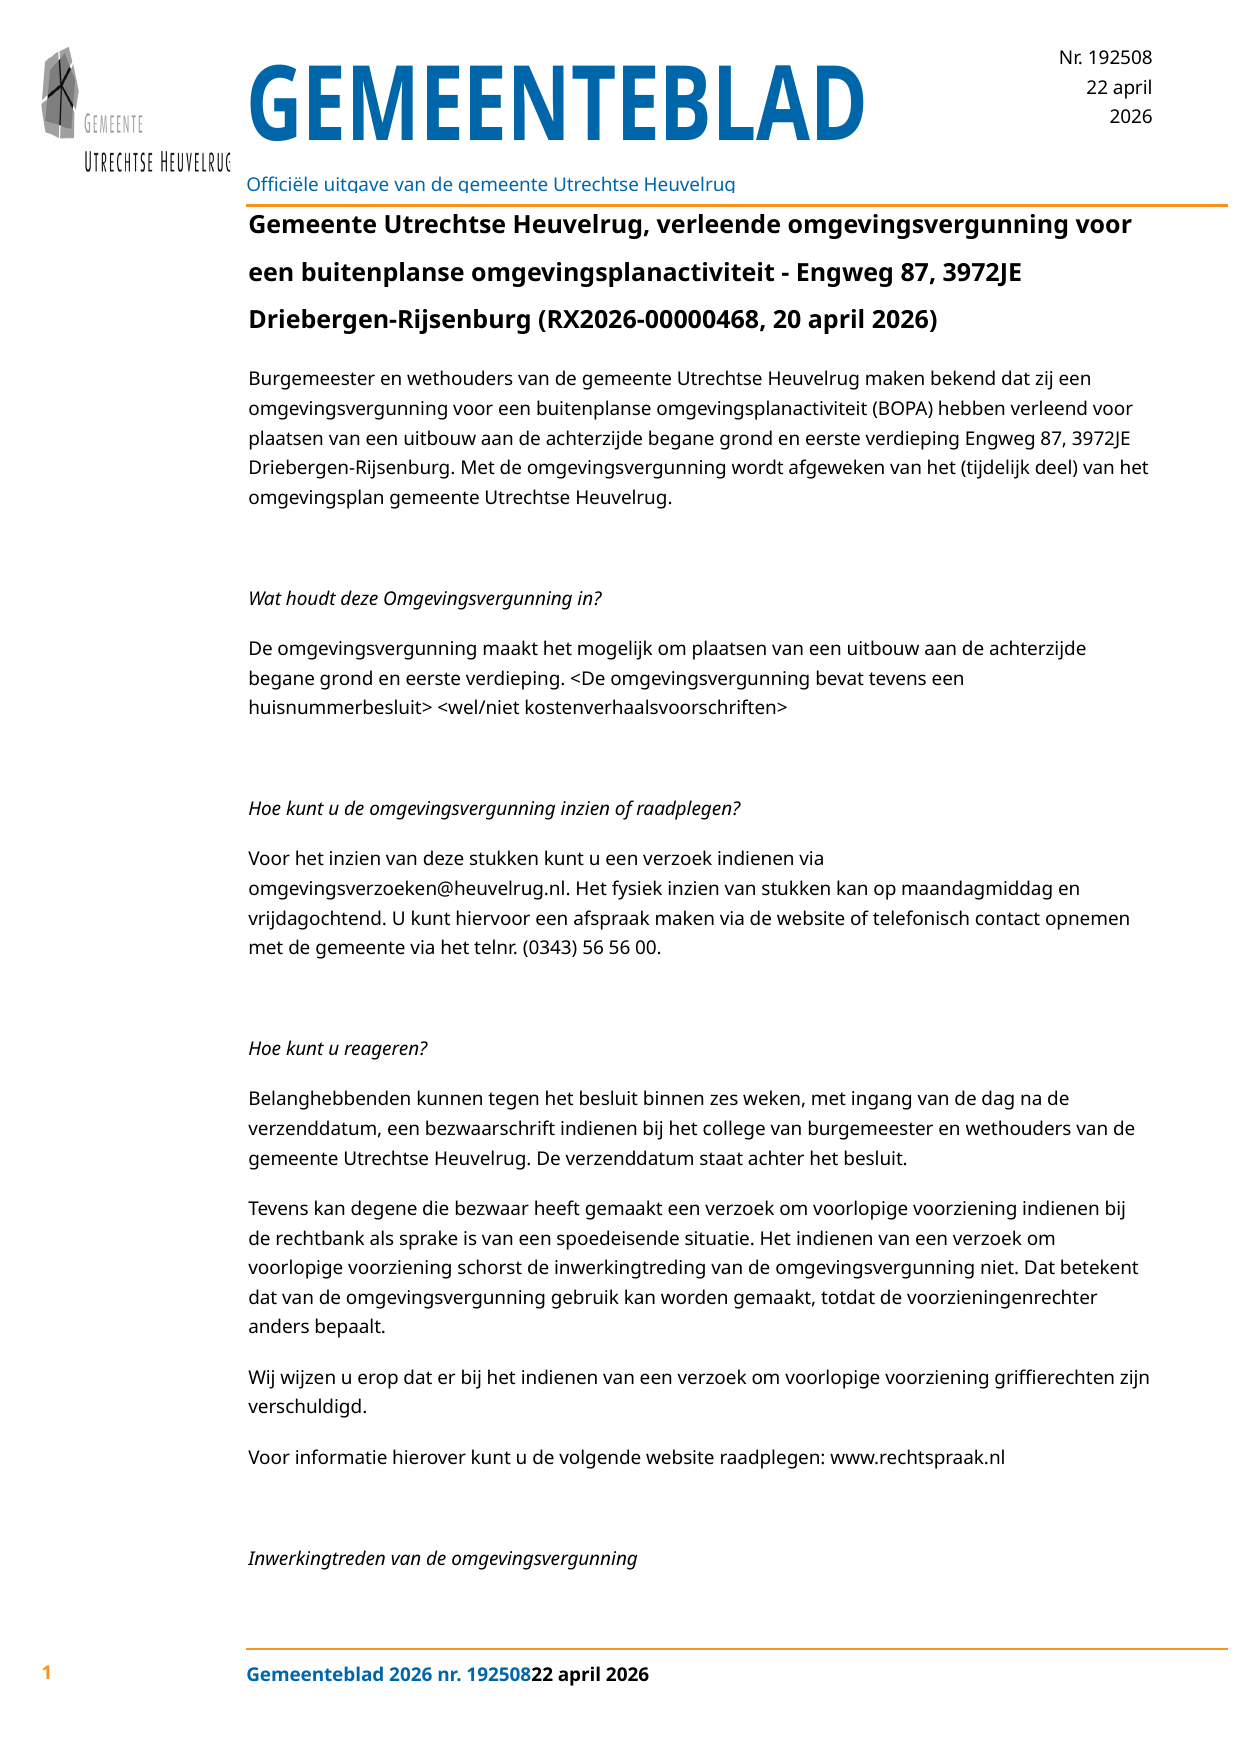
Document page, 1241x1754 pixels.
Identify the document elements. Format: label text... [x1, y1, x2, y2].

text Wat houdt deze Omgevingsvergunning in? [248, 585, 1152, 610]
text Gemeente Utrechtse Heuvelrug, verleende omgevingsvergunning voor een buitenplanse omgevingsplanactiviteit - Engweg 87, 3972JE Driebergen-Rijsenburg (RX2026-00000468, 20 april 2026) [248, 207, 1152, 336]
text Voor informatie hierover kunt u de volgende website raadplegen: www.rechtspraak.nl [248, 1444, 1152, 1469]
text Hoe kunt u de omgevingsvergunning inzien of raadplegen? [248, 795, 1152, 821]
picture [41, 47, 231, 172]
text De omgevingsvergunning maakt het mogelijk om plaatsen van een uitbouw aan de achterzijde begane grond en eerste verdieping. <De omgevingsvergunning bevat tevens een huisnummerbesluit> <wel/niet kostenverhaalsvoorschriften> [248, 635, 1152, 720]
text Wij wijzen u erop dat er bij het indienen van een verzoek om voorlopige voorziening griffierechten zijn verschuldigd. [248, 1364, 1152, 1419]
text Tevens kan degene die bezwaar heeft gemaakt een verzoek om voorlopige voorziening indienen bij de rechtbank als sprake is van een spoedeisende situatie. Het indienen van een verzoek om voorlopige voorziening schorst de inwerkingtreding van de omgevingsvergunning niet. Dat betekent dat van de omgevingsvergunning gebruik kan worden gemaakt, totdat de voorzieningenrechter anders bepaalt. [248, 1195, 1152, 1339]
text Inwerkingtreden van de omgevingsvergunning [248, 1545, 1152, 1570]
text Belanghebbenden kunnen tegen het besluit binnen zes weken, met ingang van de dag na de verzenddatum, een bezwaarschrift indienen bij het college van burgemeester en wethouders van de gemeente Utrechtse Heuvelrug. De verzenddatum staat achter het besluit. [248, 1086, 1152, 1170]
text Burgemeester en wethouders van de gemeente Utrechtse Heuvelrug maken bekend dat zij een omgevingsvergunning voor een buitenplanse omgevingsplanactiviteit (BOPA) hebben verleend voor plaatsen van een uitbouw aan de achterzijde begane grond en eerste verdieping Engweg 87, 3972JE Driebergen-Rijsenburg. Met de omgevingsvergunning wordt afgeweken van het (tijdelijk deel) van het omgevingsplan gemeente Utrechtse Heuvelrug. [248, 366, 1152, 509]
text Voor het inzien van deze stukken kunt u een verzoek indienen via omgevingsverzoeken@heuvelrug.nl. Het fysiek inzien van stukken kan op maandagmiddag en vrijdagochtend. U kunt hiervoor een afspraak maken via de website of telefonisch contact opnemen met de gemeente via het telnr. (0343) 56 56 00. [248, 846, 1152, 960]
text Hoe kunt u reageren? [248, 1035, 1152, 1061]
